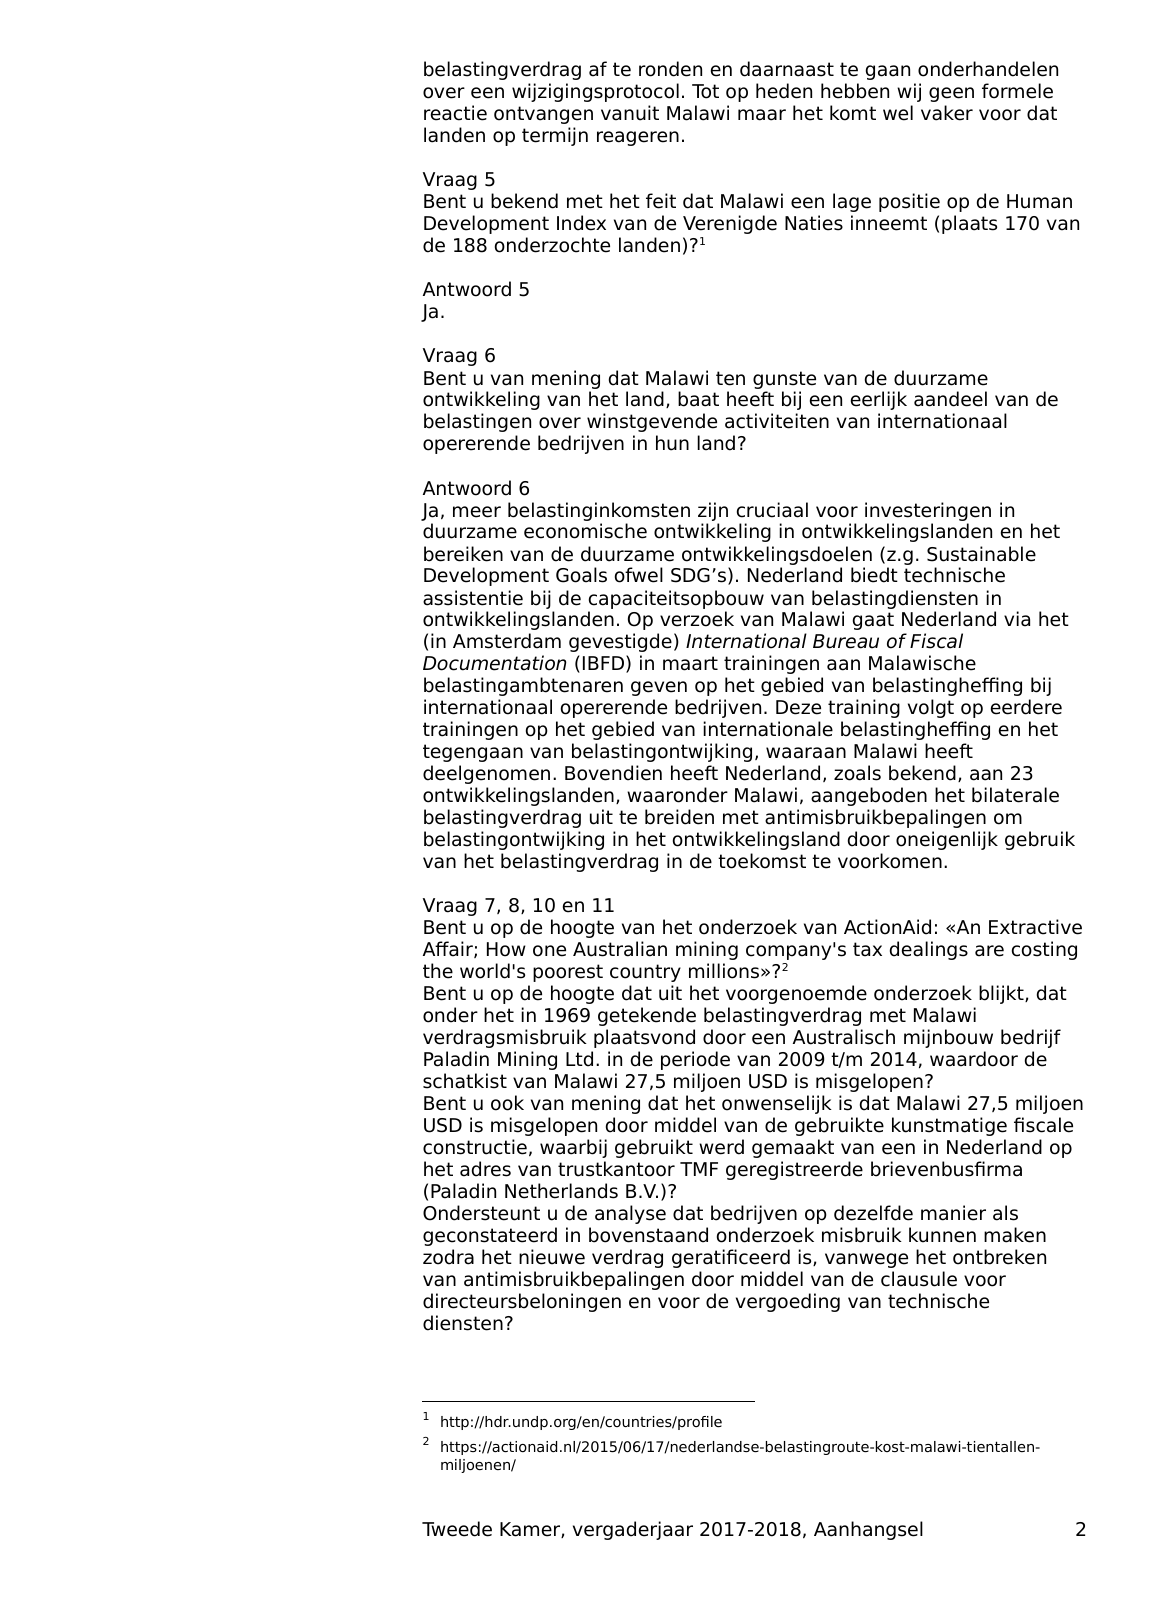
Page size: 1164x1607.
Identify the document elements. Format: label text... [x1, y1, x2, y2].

text Ja. [422, 301, 1087, 323]
text Bent u van mening dat Malawi ten gunste van de duurzame ontwikkeling van het land, baat heeft bij een eerlijk aandeel van de belastingen over winstgevende activiteiten van internationaal opererende bedrijven in hun land? [422, 367, 1087, 455]
text https://actionaid.nl/2015/06/17/nederlandse-belastingroute-kost-malawi-tientallen-miljoenen/ [422, 1435, 1087, 1474]
text Antwoord 6 [422, 477, 1087, 499]
text Bent u bekend met het feit dat Malawi een lage positie op de Human Development Index van de Verenigde Naties inneemt (plaats 170 van de 188 onderzochte landen)? [422, 191, 1087, 257]
text Bent u op de hoogte van het onderzoek van ActionAid: «An Extractive Affair; How one Australian mining company's tax dealings are costing the world's poorest country millions»? [422, 917, 1087, 983]
text Vraag 6 [422, 345, 1087, 367]
text Antwoord 5 [422, 279, 1087, 301]
text belastingverdrag af te ronden en daarnaast te gaan onderhandelen over een wijzigingsprotocol. Tot op heden hebben wij geen formele reactie ontvangen vanuit Malawi maar het komt wel vaker voor dat landen op termijn reageren. [422, 59, 1087, 147]
text Ondersteunt u de analyse dat bedrijven op dezelfde manier als geconstateerd in bovenstaand onderzoek misbruik kunnen maken zodra het nieuwe verdrag geratificeerd is, vanwege het ontbreken van antimisbruikbepalingen door middel van de clausule voor directeursbeloningen en voor de vergoeding van technische diensten? [422, 1203, 1087, 1335]
text Bent u ook van mening dat het onwenselijk is dat Malawi 27,5 miljoen USD is misgelopen door middel van de gebruikte kunstmatige fiscale constructie, waarbij gebruikt werd gemaakt van een in Nederland op het adres van trustkantoor TMF geregistreerde brievenbusfirma (Paladin Netherlands B.V.)? [422, 1093, 1087, 1203]
text Bent u op de hoogte dat uit het voorgenoemde onderzoek blijkt, dat onder het in 1969 getekende belastingverdrag met Malawi verdragsmisbruik plaatsvond door een Australisch mijnbouw bedrijf Paladin Mining Ltd. in de periode van 2009 t/m 2014, waardoor de schatkist van Malawi 27,5 miljoen USD is misgelopen? [422, 983, 1087, 1093]
text Ja, meer belastinginkomsten zijn cruciaal voor investeringen in duurzame economische ontwikkeling in ontwikkelingslanden en het bereiken van de duurzame ontwikkelingsdoelen (z.g. Sustainable Development Goals ofwel SDG’s). Nederland biedt technische assistentie bij de capaciteitsopbouw van belastingdiensten in ontwikkelingslanden. Op verzoek van Malawi gaat Nederland via het (in Amsterdam gevestigde) International Bureau of Fiscal Documentation (IBFD) in maart trainingen aan Malawische belastingambtenaren geven op het gebied van belastingheffing bij internationaal opererende bedrijven. Deze training volgt op eerdere trainingen op het gebied van internationale belastingheffing en het tegengaan van belastingontwijking, waaraan Malawi heeft deelgenomen. Bovendien heeft Nederland, zoals bekend, aan 23 ontwikkelingslanden, waaronder Malawi, aangeboden het bilaterale belastingverdrag uit te breiden met antimisbruikbepalingen om belastingontwijking in het ontwikkelingsland door oneigenlijk gebruik van het belastingverdrag in de toekomst te voorkomen. [422, 499, 1087, 873]
text Vraag 7, 8, 10 en 11 [422, 895, 1087, 917]
text http://hdr.undp.org/en/countries/profile [422, 1410, 1087, 1432]
text Vraag 5 [422, 169, 1087, 191]
